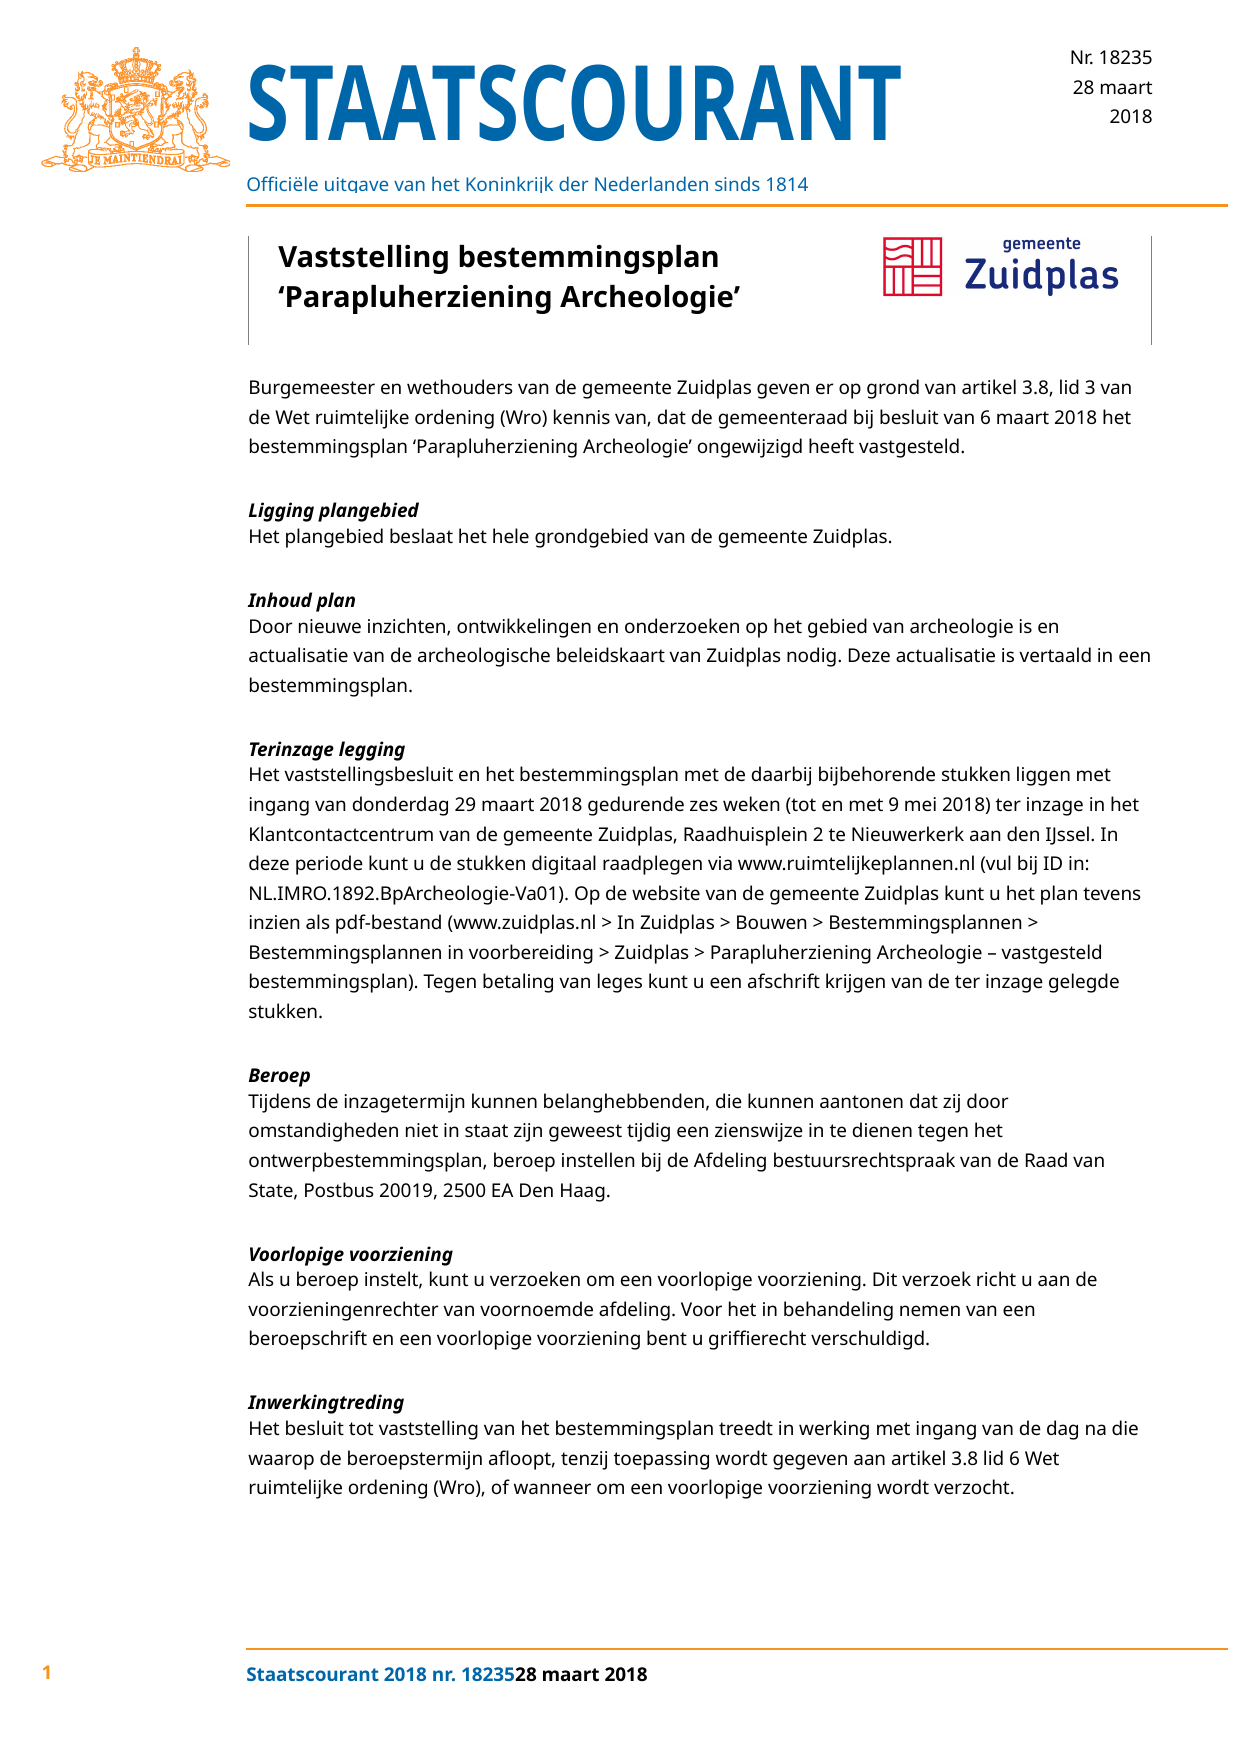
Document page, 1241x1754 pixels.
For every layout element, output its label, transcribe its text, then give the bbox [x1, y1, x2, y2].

text Burgemeester en wethouders van de gemeente Zuidplas geven er op grond van artikel 3.8, lid 3 van de Wet ruimtelijke ordening (Wro) kennis van, dat de gemeenteraad bij besluit van 6 maart 2018 het bestemmingsplan ‘Parapluherziening Archeologie’ ongewijzigd heeft vastgesteld. [248, 374, 1152, 459]
text Het besluit tot vaststelling van het bestemmingsplan treedt in werking met ingang van de dag na die waarop de beroepstermijn afloopt, tenzij toepassing wordt gegeven aan artikel 3.8 lid 6 Wet ruimtelijke ordening (Wro), of wanneer om een voorlopige voorziening wordt verzocht. [248, 1415, 1152, 1500]
picture [41, 47, 231, 172]
text Inhoud plan [248, 587, 1152, 613]
text Tijdens de inzagetermijn kunnen belanghebbenden, die kunnen aantonen dat zij door omstandigheden niet in staat zijn geweest tijdig een zienswijze in te dienen tegen het ontwerpbestemmingsplan, beroep instellen bij de Afdeling bestuursrechtspraak van de Raad van State, Postbus 20019, 2500 EA Den Haag. [248, 1088, 1152, 1202]
text Voorlopige voorziening [248, 1241, 1152, 1266]
text Inwerkingtreding [248, 1389, 1152, 1415]
text Als u beroep instelt, kunt u verzoeken om een voorlopige voorziening. Dit verzoek richt u aan de voorzieningenrechter van voornoemde afdeling. Voor het in behandeling nemen van een beroepschrift en een voorlopige voorziening bent u griffierecht verschuldigd. [248, 1266, 1152, 1351]
text Door nieuwe inzichten, ontwikkelingen en onderzoeken op het gebied van archeologie is en actualisatie van de archeologische beleidskaart van Zuidplas nodig. Deze actualisatie is vertaald in een bestemmingsplan. [248, 613, 1152, 698]
text Het plangebied beslaat het hele grondgebied van de gemeente Zuidplas. [248, 523, 1152, 549]
text Beroep [248, 1062, 1152, 1088]
text Het vaststellingsbesluit en het bestemmingsplan met de daarbij bijbehorende stukken liggen met ingang van donderdag 29 maart 2018 gedurende zes weken (tot en met 9 mei 2018) ter inzage in het Klantcontactcentrum van de gemeente Zuidplas, Raadhuisplein 2 te Nieuwerkerk aan den IJssel. In deze periode kunt u de stukken digitaal raadplegen via www.ruimtelijkeplannen.nl (vul bij ID in: NL.IMRO.1892.BpArcheologie-Va01). Op de website van de gemeente Zuidplas kunt u het plan tevens inzien als pdf-bestand (www.zuidplas.nl > In Zuidplas > Bouwen > Bestemmingsplannen > Bestemmingsplannen in voorbereiding > Zuidplas > Parapluherziening Archeologie – vastgesteld bestemmingsplan). Tegen betaling van leges kunt u een afschrift krijgen van de ter inzage gelegde stukken. [248, 762, 1152, 1024]
table_header Vaststelling bestemmingsplan ‘Parapluherziening Archeologie’ [249, 236, 850, 345]
picture [882, 236, 1119, 297]
table_header [850, 236, 1151, 345]
text Ligging plangebied [248, 497, 1152, 523]
text Terinzage legging [248, 736, 1152, 762]
